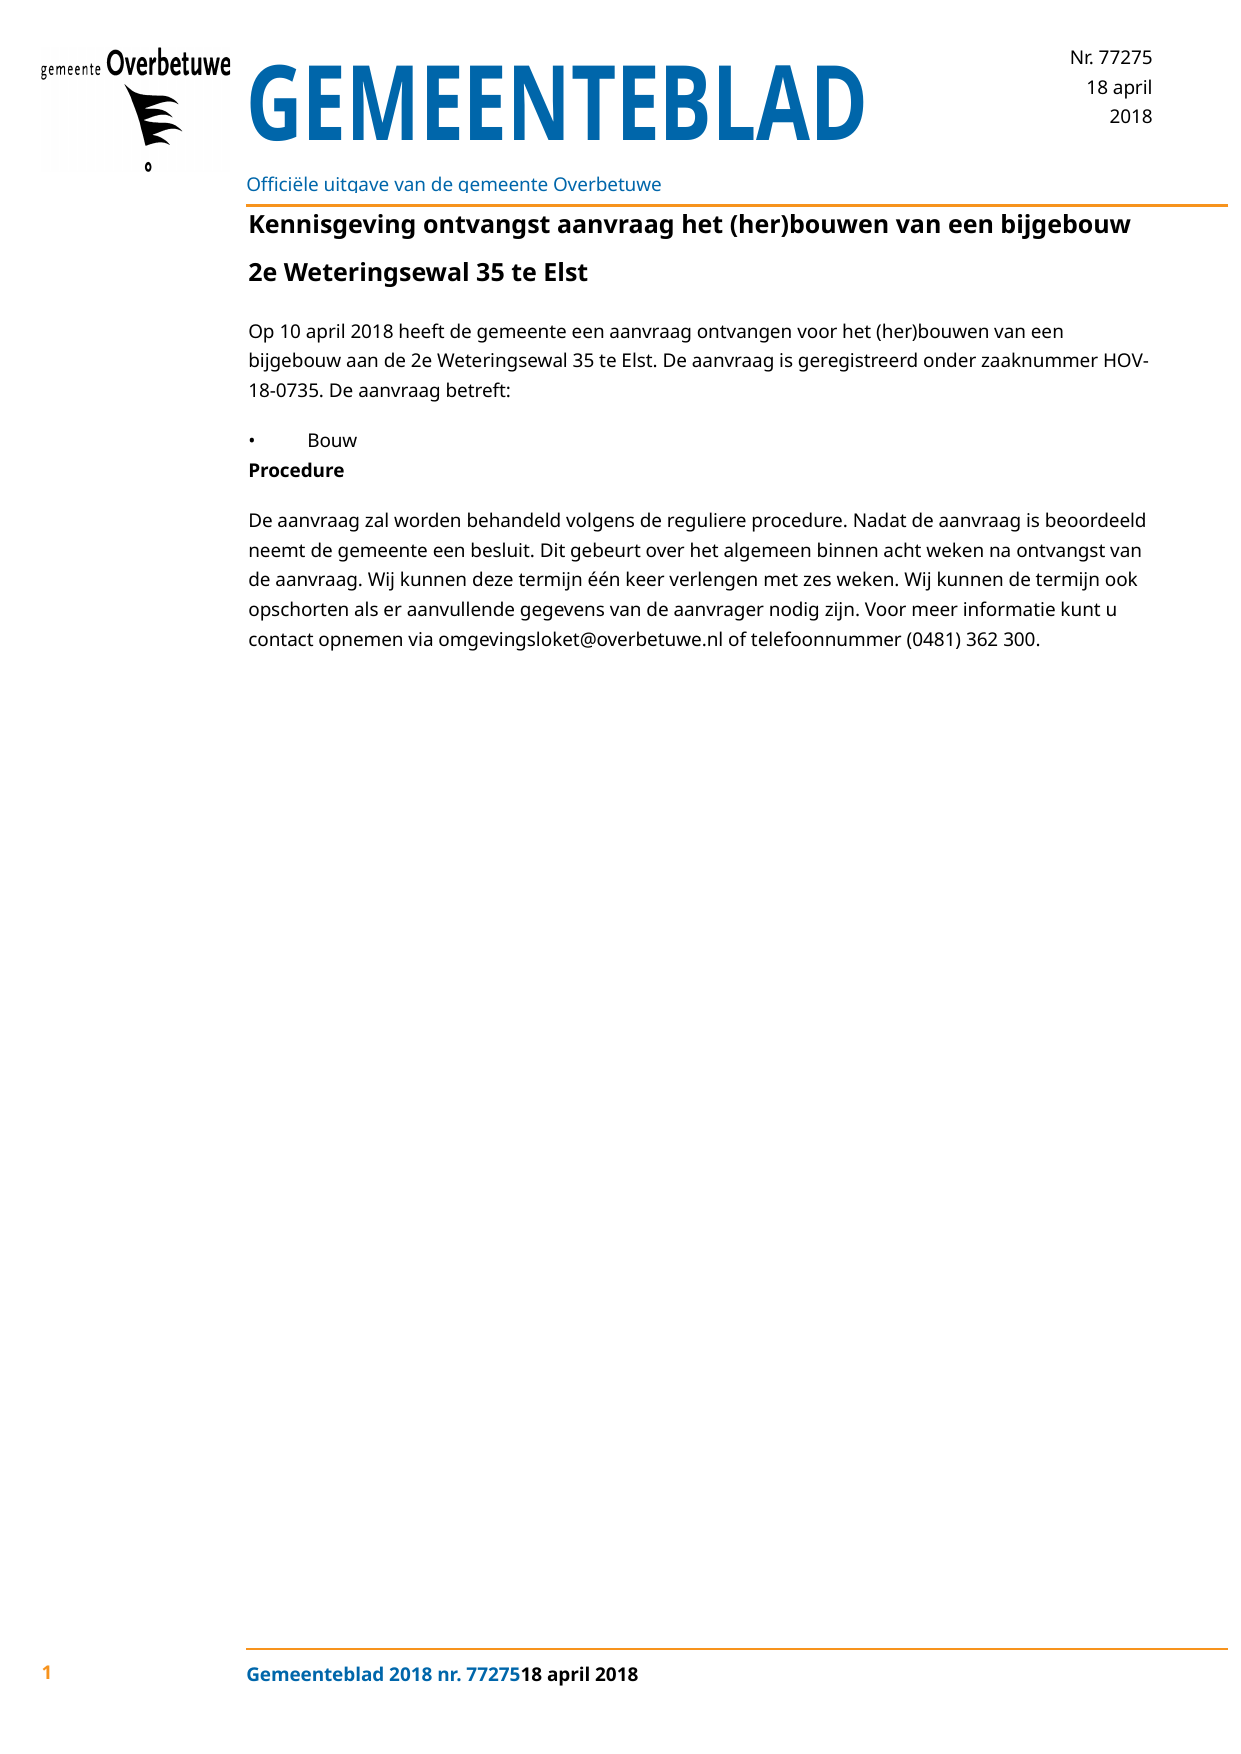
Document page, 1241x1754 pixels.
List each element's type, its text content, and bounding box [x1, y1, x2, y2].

text Procedure [248, 457, 1152, 483]
text Op 10 april 2018 heeft de gemeente een aanvraag ontvangen voor het (her)bouwen van een bijgebouw aan de 2e Weteringsewal 35 te Elst. De aanvraag is geregistreerd onder zaaknummer HOV-18-0735. De aanvraag betreft: [248, 318, 1152, 403]
text Kennisgeving ontvangst aanvraag het (her)bouwen van een bijgebouw 2e Weteringsewal 35 te Elst [248, 207, 1152, 288]
text De aanvraag zal worden behandeld volgens de reguliere procedure. Nadat de aanvraag is beoordeeld neemt de gemeente een besluit. Dit gebeurt over het algemeen binnen acht weken na ontvangst van de aanvraag. Wij kunnen deze termijn één keer verlengen met zes weken. Wij kunnen de termijn ook opschorten als er aanvullende gegevens van de aanvrager nodig zijn. Voor meer informatie kunt u contact opnemen via omgevingsloket@overbetuwe.nl of telefoonnummer (0481) 362 300. [248, 507, 1152, 652]
list Bouw [248, 427, 1152, 453]
picture [41, 47, 231, 172]
